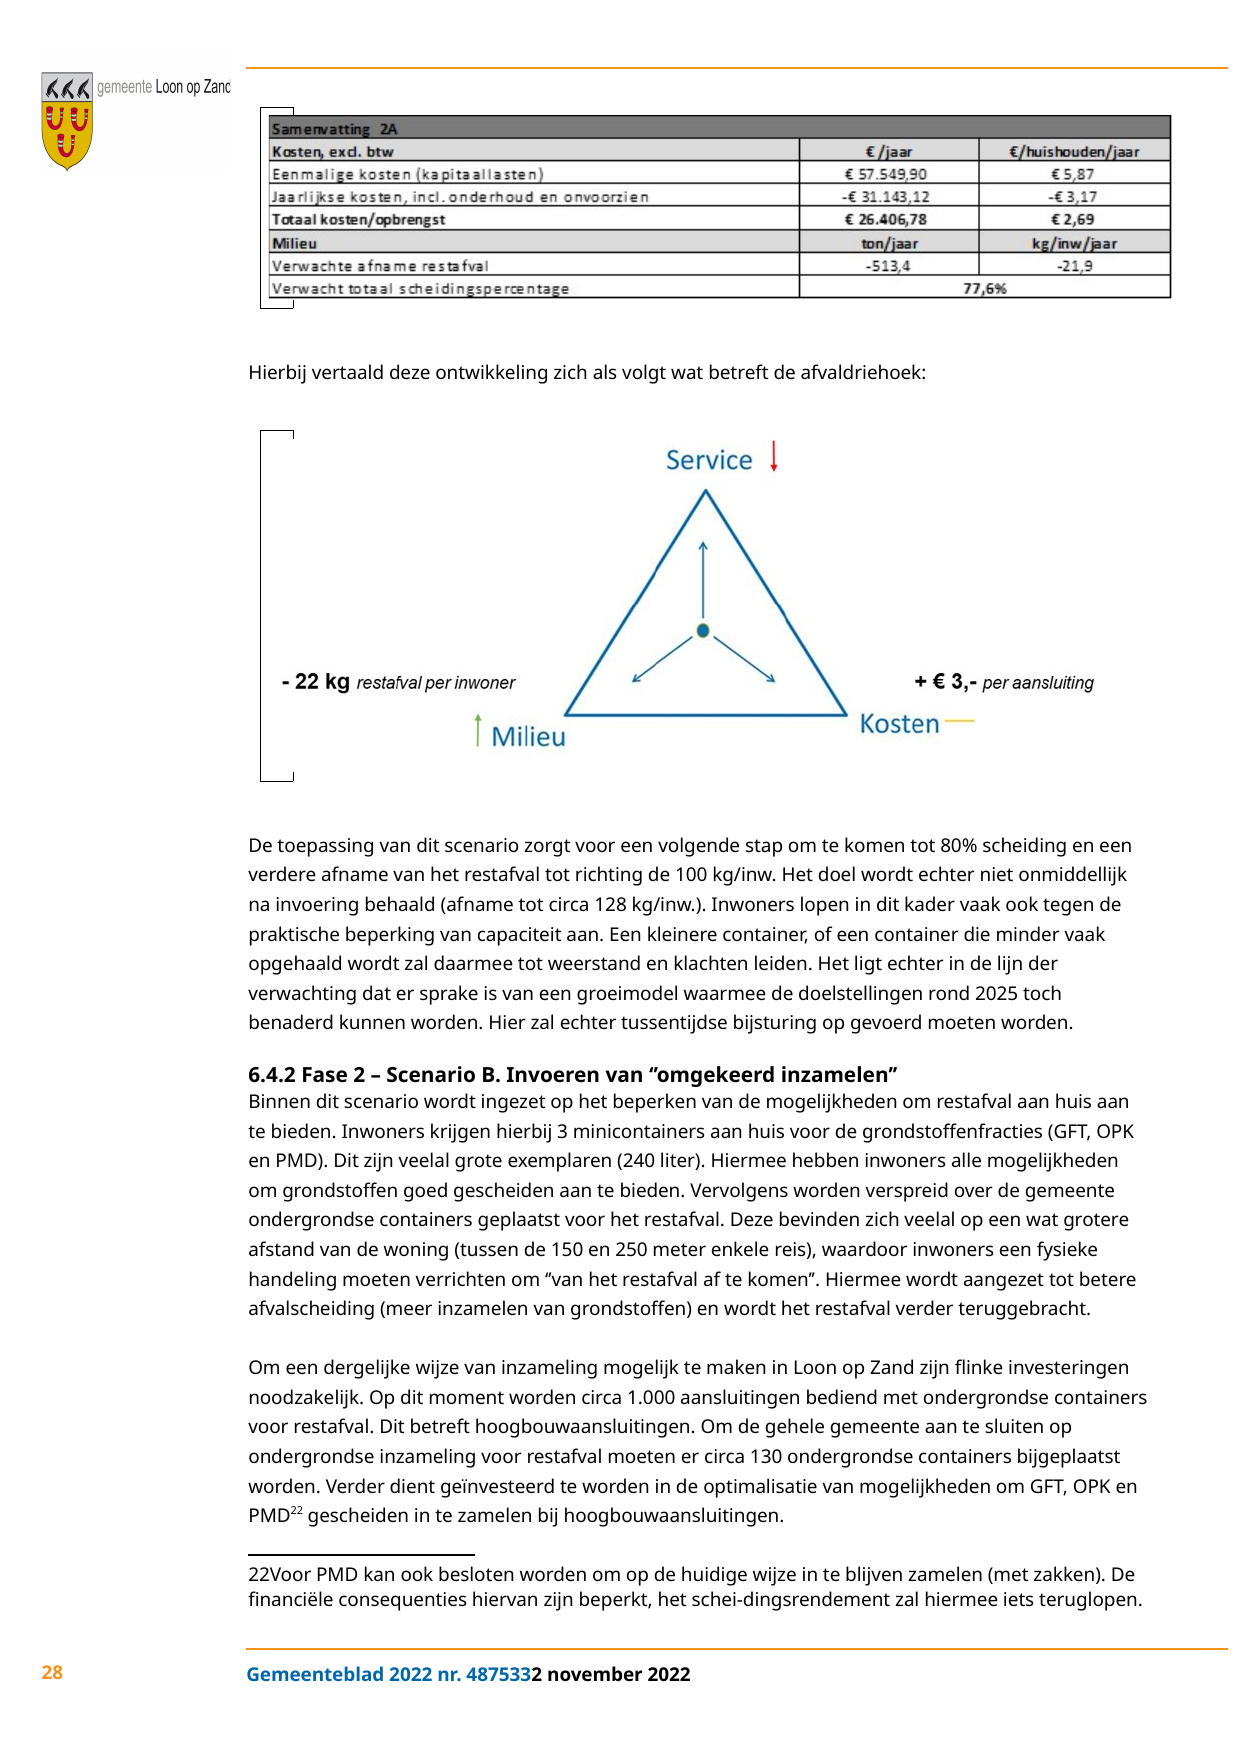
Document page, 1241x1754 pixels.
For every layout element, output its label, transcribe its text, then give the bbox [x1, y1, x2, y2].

picture [268, 115, 1173, 300]
text Om een dergelijke wijze van inzameling mogelijk te maken in Loon op Zand zijn flinke investeringen noodzakelijk. Op dit moment worden circa 1.000 aansluitingen bediend met ondergrondse containers voor restafval. Dit betreft hoogbouwaansluitingen. Om de gehele gemeente aan te sluiten op ondergrondse inzameling voor restafval moeten er circa 130 ondergrondse containers bijgeplaatst worden. Verder dient geïnvesteerd te worden in de optimalisatie van mogelijkheden om GFT, OPK en PMD gescheiden in te zamelen bij hoogbouwaansluitingen. [248, 1354, 1152, 1528]
picture [268, 439, 1173, 772]
text Voor PMD kan ook besloten worden om op de huidige wijze in te blijven zamelen (met zakken). De financiële consequenties hiervan zijn beperkt, het schei-dingsrendement zal hiermee iets teruglopen. [248, 1561, 1152, 1612]
text Hierbij vertaald deze ontwikkeling zich als volgt wat betreft de afvaldriehoek: [248, 359, 1152, 385]
picture [41, 47, 231, 172]
text Binnen dit scenario wordt ingezet op het beperken van de mogelijkheden om restafval aan huis aan te bieden. Inwoners krijgen hierbij 3 minicontainers aan huis voor de grondstoffenfracties (GFT, OPK en PMD). Dit zijn veelal grote exemplaren (240 liter). Hiermee hebben inwoners alle mogelijkheden om grondstoffen goed gescheiden aan te bieden. Vervolgens worden verspreid over de gemeente ondergrondse containers geplaatst voor het restafval. Deze bevinden zich veelal op een wat grotere afstand van de woning (tussen de 150 en 250 meter enkele reis), waardoor inwoners een fysieke handeling moeten verrichten om ‘’van het restafval af te komen’’. Hiermee wordt aangezet tot betere afvalscheiding (meer inzamelen van grondstoffen) en wordt het restafval verder teruggebracht. [248, 1088, 1152, 1321]
text De toepassing van dit scenario zorgt voor een volgende stap om te komen tot 80% scheiding en een verdere afname van het restafval tot richting de 100 kg/inw. Het doel wordt echter niet onmiddellijk na invoering behaald (afname tot circa 128 kg/inw.). Inwoners lopen in dit kader vaak ook tegen de praktische beperking van capaciteit aan. Een kleinere container, of een container die minder vaak opgehaald wordt zal daarmee tot weerstand en klachten leiden. Het ligt echter in de lijn der verwachting dat er sprake is van een groeimodel waarmee de doelstellingen rond 2025 toch benaderd kunnen worden. Hier zal echter tussentijdse bijsturing op gevoerd moeten worden. [248, 832, 1152, 1035]
text 6.4.2 Fase 2 – Scenario B. Invoeren van ‘’omgekeerd inzamelen’’ [248, 1060, 1152, 1088]
